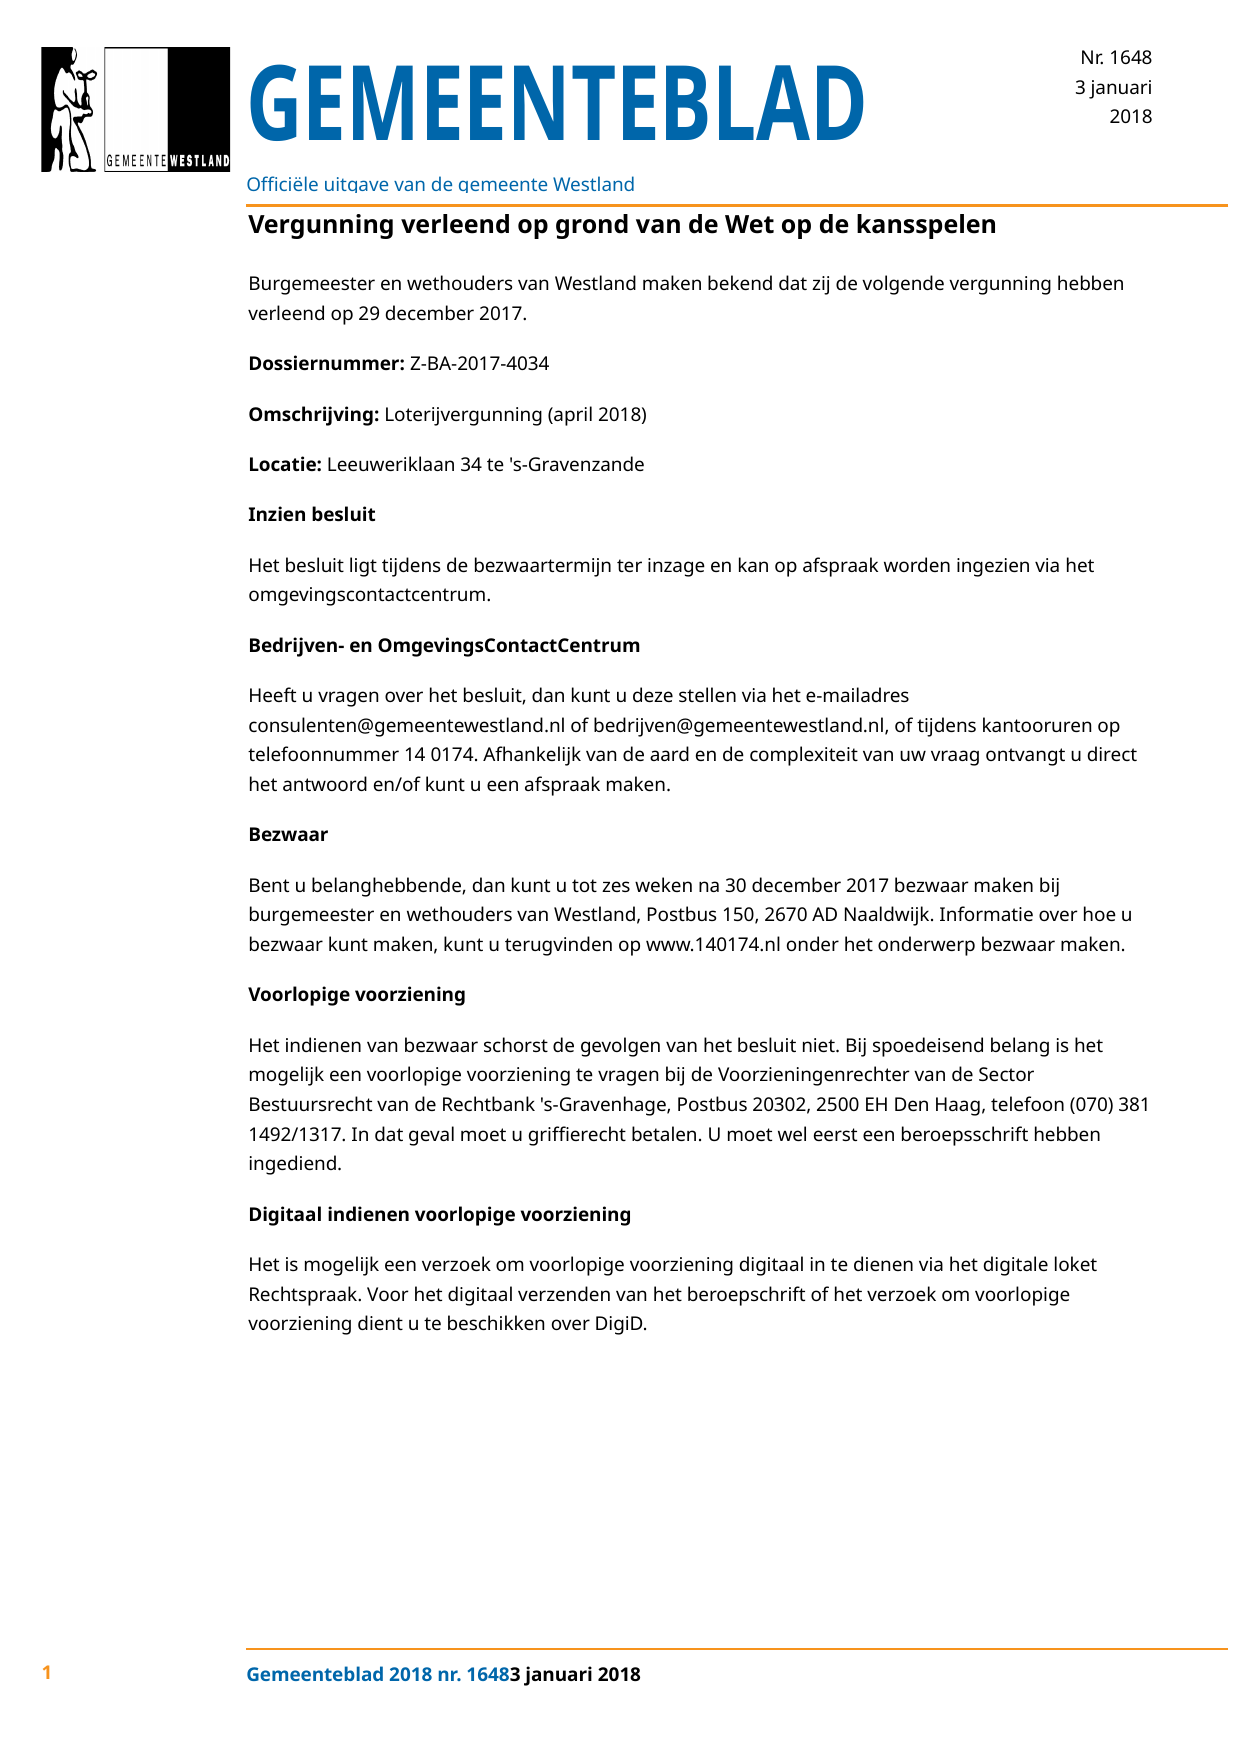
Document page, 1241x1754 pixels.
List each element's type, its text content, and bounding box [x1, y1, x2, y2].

text Vergunning verleend op grond van de Wet op de kansspelen [248, 207, 1152, 241]
picture [41, 47, 231, 172]
text Het indienen van bezwaar schorst de gevolgen van het besluit niet. Bij spoedeisend belang is het mogelijk een voorlopige voorziening te vragen bij de Voorzieningenrechter van de Sector Bestuursrecht van de Rechtbank 's-Gravenhage, Postbus 20302, 2500 EH Den Haag, telefoon (070) 381 1492/1317. In dat geval moet u griffierecht betalen. U moet wel eerst een beroepsschrift hebben ingediend. [248, 1032, 1152, 1176]
text Inzien besluit [248, 502, 1152, 527]
text Digitaal indienen voorlopige voorziening [248, 1201, 1152, 1226]
text Bedrijven- en OmgevingsContactCentrum [248, 632, 1152, 658]
text Bezwaar [248, 822, 1152, 847]
text Dossiernummer: Z-BA-2017-4034 [248, 350, 1152, 376]
text Omschrijving: Loterijvergunning (april 2018) [248, 401, 1152, 426]
text Heeft u vragen over het besluit, dan kunt u deze stellen via het e-mailadres consulenten@gemeentewestland.nl of bedrijven@gemeentewestland.nl, of tijdens kantooruren op telefoonnummer 14 0174. Afhankelijk van de aard en de complexiteit van uw vraag ontvangt u direct het antwoord en/of kunt u een afspraak maken. [248, 682, 1152, 797]
text Burgemeester en wethouders van Westland maken bekend dat zij de volgende vergunning hebben verleend op 29 december 2017. [248, 270, 1152, 326]
text Het is mogelijk een verzoek om voorlopige voorziening digitaal in te dienen via het digitale loket Rechtspraak. Voor het digitaal verzenden van het beroepschrift of het verzoek om voorlopige voorziening dient u te beschikken over DigiD. [248, 1251, 1152, 1336]
text Voorlopige voorziening [248, 982, 1152, 1007]
text Locatie: Leeuweriklaan 34 te 's-Gravenzande [248, 451, 1152, 477]
text Het besluit ligt tijdens de bezwaartermijn ter inzage en kan op afspraak worden ingezien via het omgevingscontactcentrum. [248, 552, 1152, 607]
text Bent u belanghebbende, dan kunt u tot zes weken na 30 december 2017 bezwaar maken bij burgemeester en wethouders van Westland, Postbus 150, 2670 AD Naaldwijk. Informatie over hoe u bezwaar kunt maken, kunt u terugvinden op www.140174.nl onder het onderwerp bezwaar maken. [248, 872, 1152, 957]
